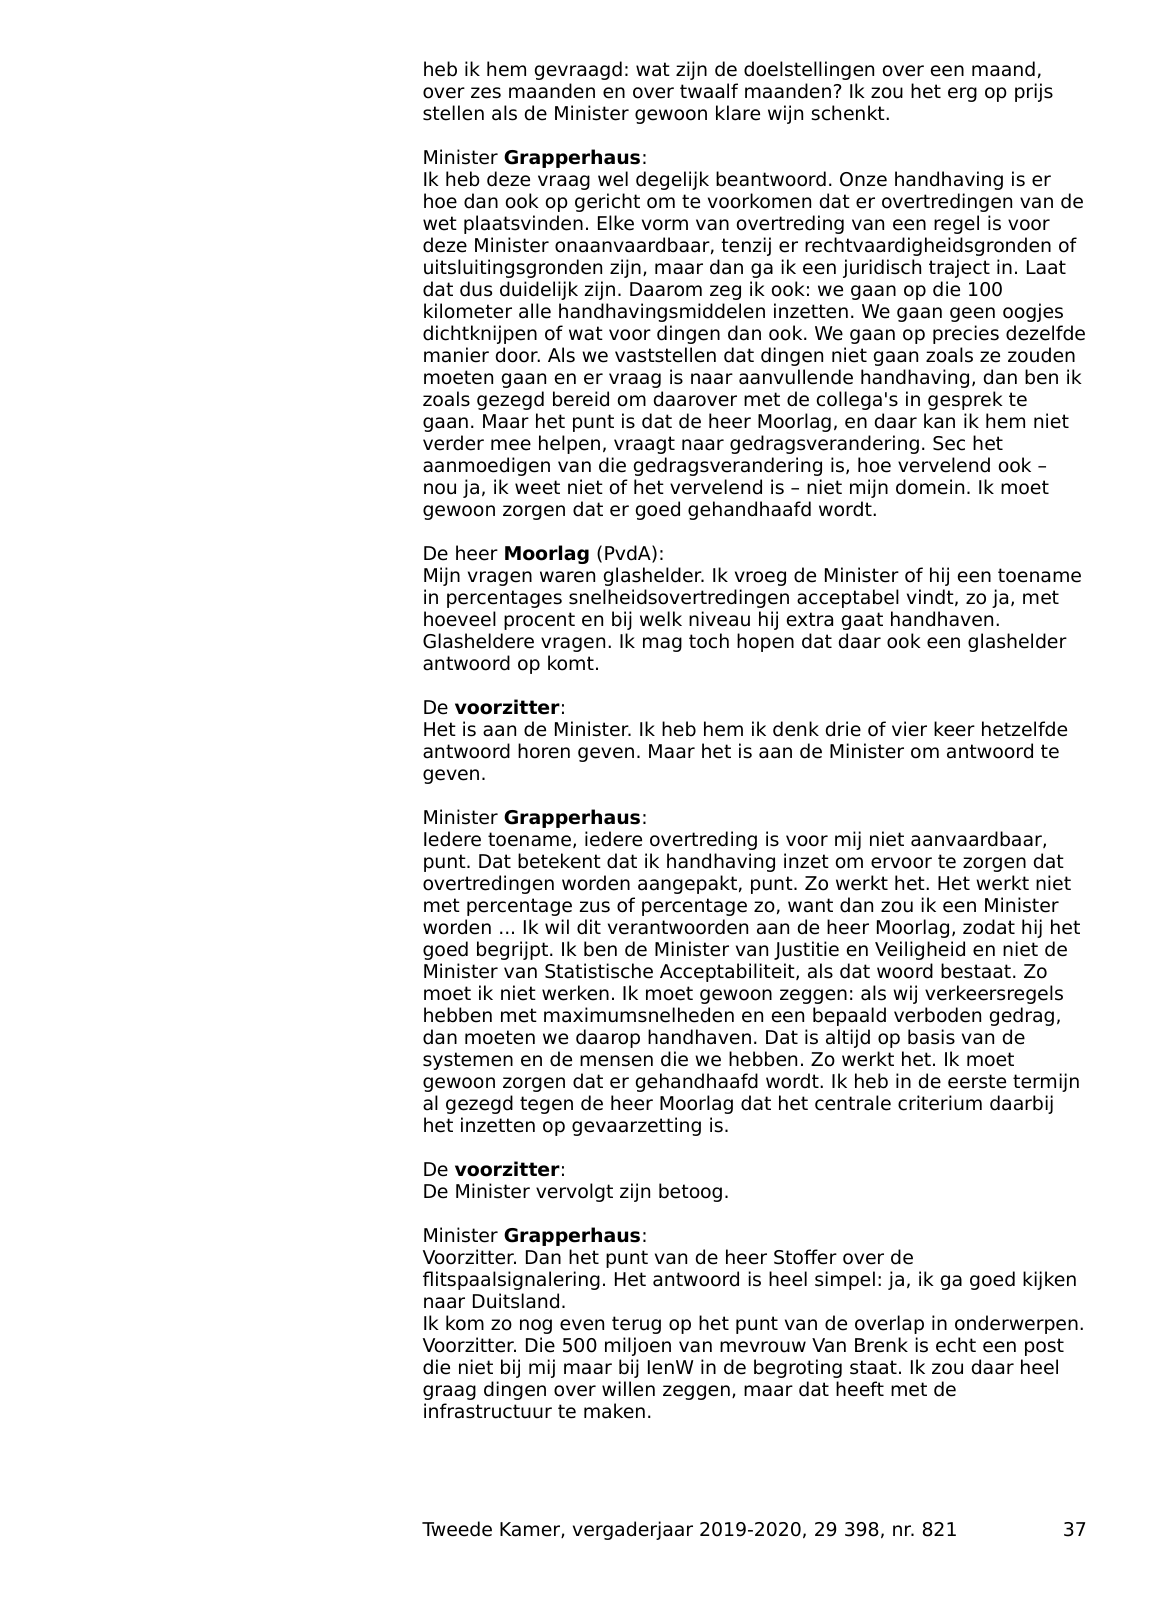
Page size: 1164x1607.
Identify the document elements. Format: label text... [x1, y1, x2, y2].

text Ik kom zo nog even terug op het punt van de overlap in onderwerpen. [422, 1313, 1087, 1335]
text De voorzitter: [422, 1159, 1087, 1181]
text Minister Grapperhaus: [422, 147, 1087, 169]
text Iedere toename, iedere overtreding is voor mij niet aanvaardbaar, punt. Dat betekent dat ik handhaving inzet om ervoor te zorgen dat overtredingen worden aangepakt, punt. Zo werkt het. Het werkt niet met percentage zus of percentage zo, want dan zou ik een Minister worden ... Ik wil dit verantwoorden aan de heer Moorlag, zodat hij het goed begrijpt. Ik ben de Minister van Justitie en Veiligheid en niet de Minister van Statistische Acceptabiliteit, als dat woord bestaat. Zo moet ik niet werken. Ik moet gewoon zeggen: als wij verkeersregels hebben met maximumsnelheden en een bepaald verboden gedrag, dan moeten we daarop handhaven. Dat is altijd op basis van de systemen en de mensen die we hebben. Zo werkt het. Ik moet gewoon zorgen dat er gehandhaafd wordt. Ik heb in de eerste termijn al gezegd tegen de heer Moorlag dat het centrale criterium daarbij het inzetten op gevaarzetting is. [422, 829, 1087, 1137]
text Het is aan de Minister. Ik heb hem ik denk drie of vier keer hetzelfde antwoord horen geven. Maar het is aan de Minister om antwoord te geven. [422, 719, 1087, 785]
text De Minister vervolgt zijn betoog. [422, 1181, 1087, 1203]
text Ik heb deze vraag wel degelijk beantwoord. Onze handhaving is er hoe dan ook op gericht om te voorkomen dat er overtredingen van de wet plaatsvinden. Elke vorm van overtreding van een regel is voor deze Minister onaanvaardbaar, tenzij er rechtvaardigheidsgronden of uitsluitingsgronden zijn, maar dan ga ik een juridisch traject in. Laat dat dus duidelijk zijn. Daarom zeg ik ook: we gaan op die 100 kilometer alle handhavingsmiddelen inzetten. We gaan geen oogjes dichtknijpen of wat voor dingen dan ook. We gaan op precies dezelfde manier door. Als we vaststellen dat dingen niet gaan zoals ze zouden moeten gaan en er vraag is naar aanvullende handhaving, dan ben ik zoals gezegd bereid om daarover met de collega's in gesprek te gaan. Maar het punt is dat de heer Moorlag, en daar kan ik hem niet verder mee helpen, vraagt naar gedragsverandering. Sec het aanmoedigen van die gedragsverandering is, hoe vervelend ook – nou ja, ik weet niet of het vervelend is – niet mijn domein. Ik moet gewoon zorgen dat er goed gehandhaafd wordt. [422, 169, 1087, 521]
text Minister Grapperhaus: [422, 807, 1087, 829]
text De voorzitter: [422, 697, 1087, 719]
text heb ik hem gevraagd: wat zijn de doelstellingen over een maand, over zes maanden en over twaalf maanden? Ik zou het erg op prijs stellen als de Minister gewoon klare wijn schenkt. [422, 59, 1087, 125]
text De heer Moorlag (PvdA): [422, 543, 1087, 565]
text Voorzitter. Dan het punt van de heer Stoffer over de flitspaalsignalering. Het antwoord is heel simpel: ja, ik ga goed kijken naar Duitsland. [422, 1247, 1087, 1313]
text Voorzitter. Die 500 miljoen van mevrouw Van Brenk is echt een post die niet bij mij maar bij IenW in de begroting staat. Ik zou daar heel graag dingen over willen zeggen, maar dat heeft met de infrastructuur te maken. [422, 1335, 1087, 1423]
text Minister Grapperhaus: [422, 1225, 1087, 1247]
text Mijn vragen waren glashelder. Ik vroeg de Minister of hij een toename in percentages snelheidsovertredingen acceptabel vindt, zo ja, met hoeveel procent en bij welk niveau hij extra gaat handhaven. Glasheldere vragen. Ik mag toch hopen dat daar ook een glashelder antwoord op komt. [422, 565, 1087, 675]
